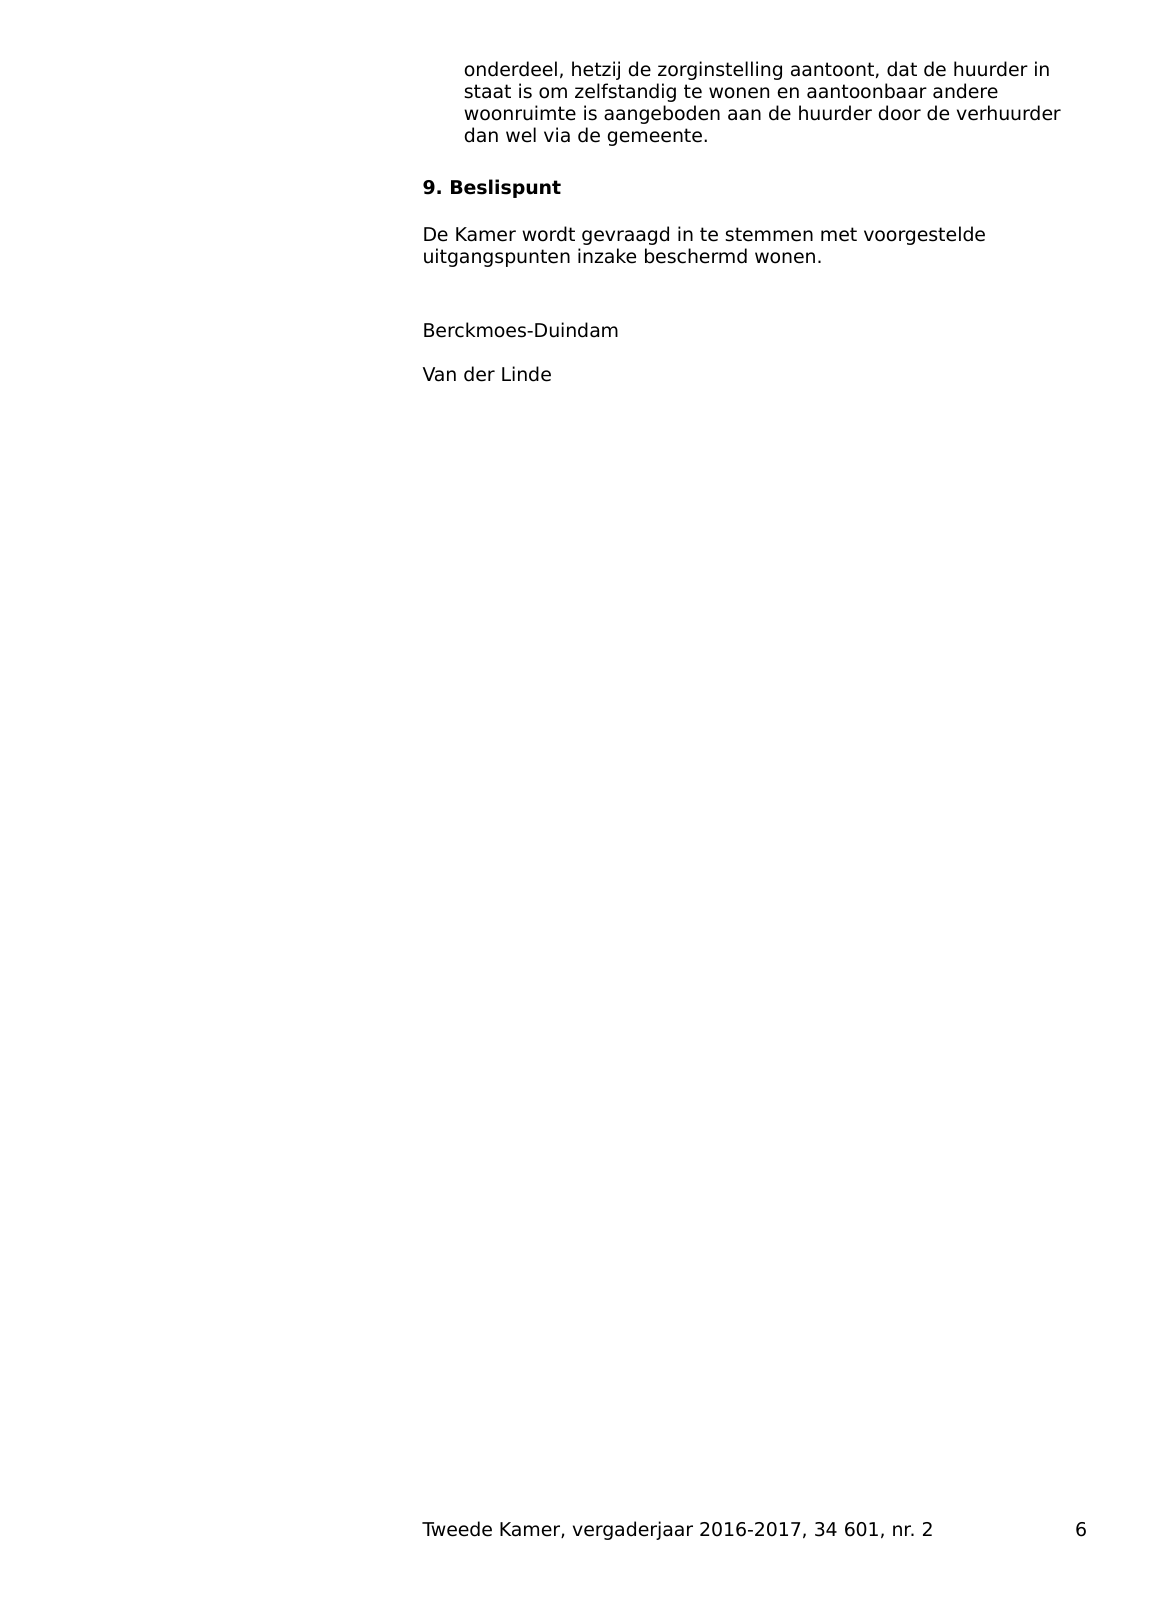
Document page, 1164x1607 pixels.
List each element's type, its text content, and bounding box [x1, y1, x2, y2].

subtitle 9. Beslispunt [422, 177, 1087, 199]
text Berckmoes-Duindam Van der Linde [422, 298, 1087, 386]
text onderdeel, hetzij de zorginstelling aantoont, dat de huurder in staat is om zelfstandig te wonen en aantoonbaar andere woonruimte is aangeboden aan de huurder door de verhuurder dan wel via de gemeente. [422, 59, 1087, 147]
text De Kamer wordt gevraagd in te stemmen met voorgestelde uitgangspunten inzake beschermd wonen. [422, 224, 1087, 268]
